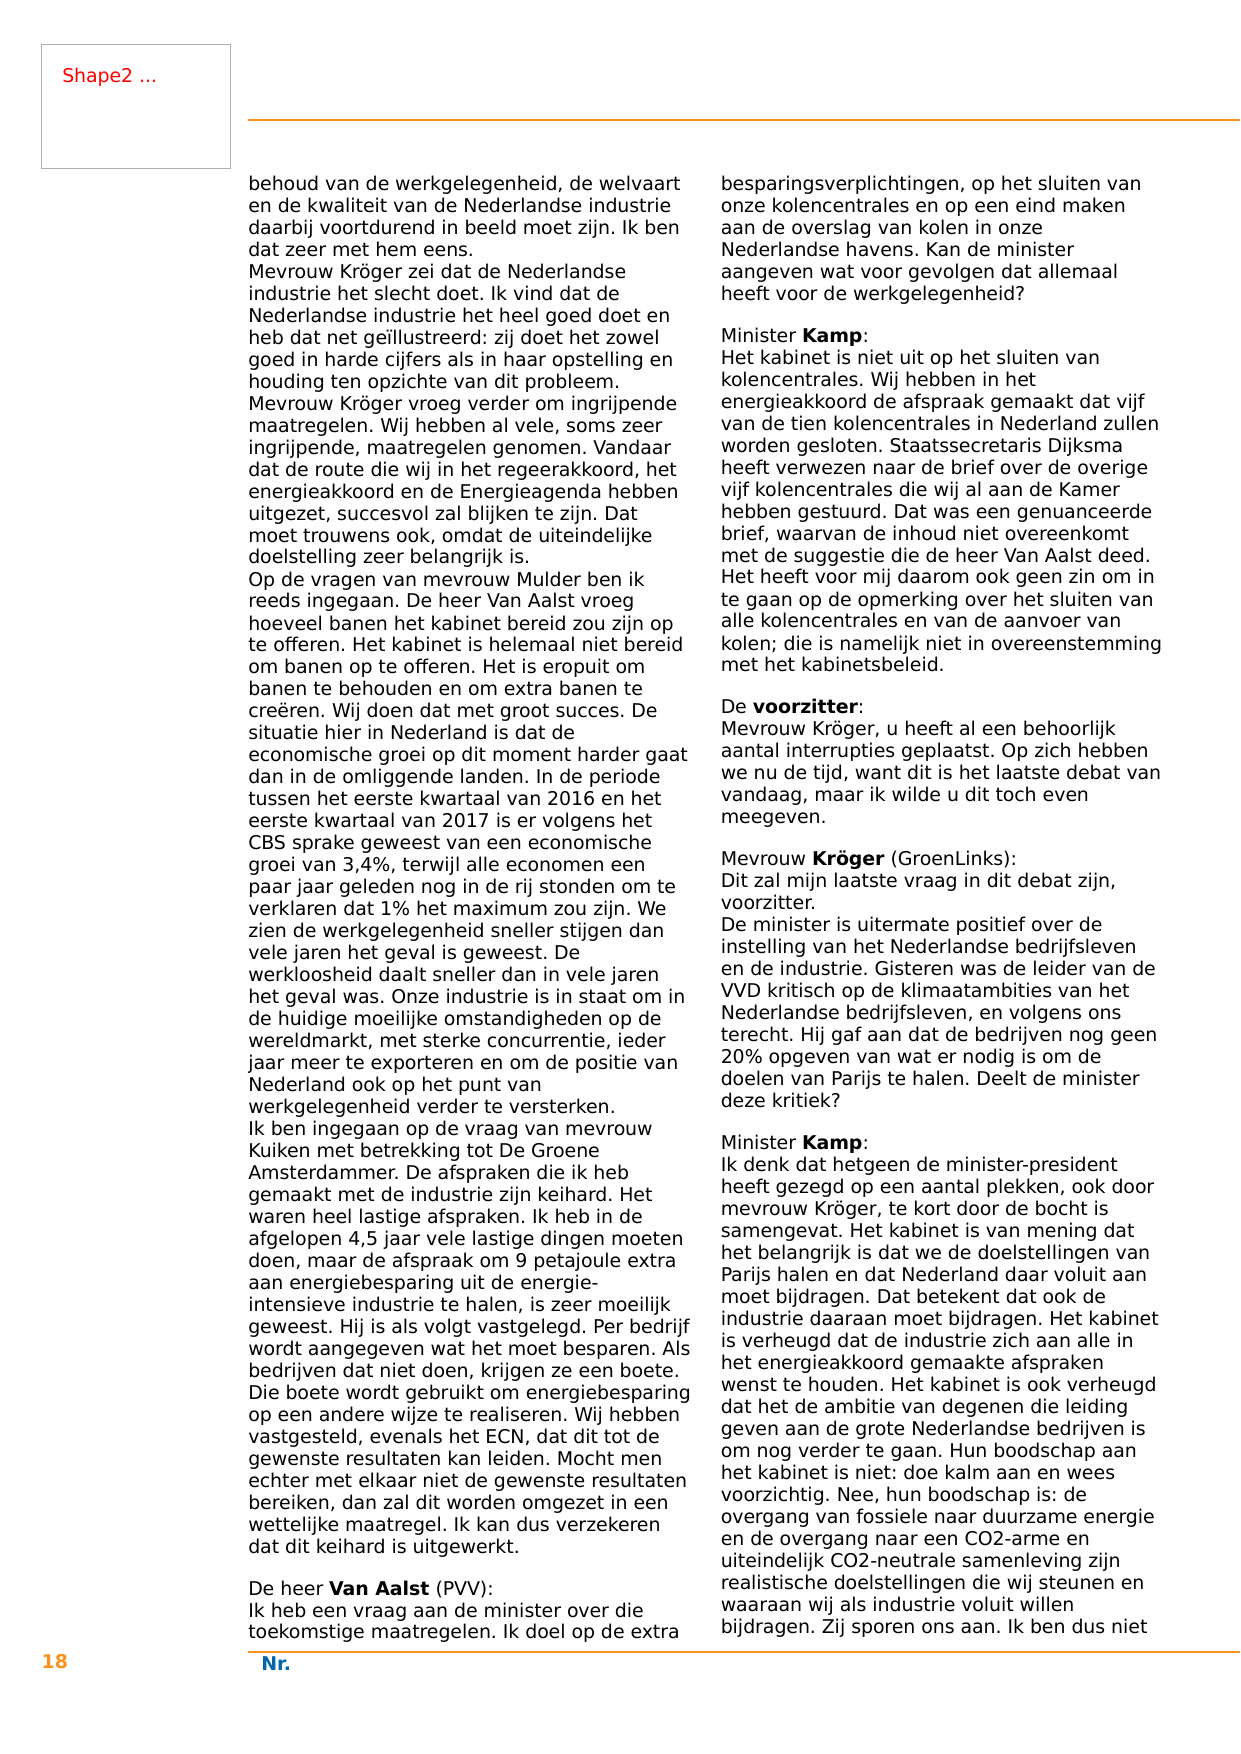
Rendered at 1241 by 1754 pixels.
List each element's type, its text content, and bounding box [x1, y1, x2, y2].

text Mevrouw Kröger, u heeft al een behoorlijk aantal interrupties geplaatst. Op zich hebben we nu de tijd, want dit is het laatste debat van vandaag, maar ik wilde u dit toch even meegeven. [721, 718, 1163, 828]
text Ik ben ingegaan op de vraag van mevrouw Kuiken met betrekking tot De Groene Amsterdammer. De afspraken die ik heb gemaakt met de industrie zijn keihard. Het waren heel lastige afspraken. Ik heb in de afgelopen 4,5 jaar vele lastige dingen moeten doen, maar de afspraak om 9 petajoule extra aan energiebesparing uit de energie-intensieve industrie te halen, is zeer moeilijk geweest. Hij is als volgt vastgelegd. Per bedrijf wordt aangegeven wat het moet besparen. Als bedrijven dat niet doen, krijgen ze een boete. Die boete wordt gebruikt om energiebesparing op een andere wijze te realiseren. Wij hebben vastgesteld, evenals het ECN, dat dit tot de gewenste resultaten kan leiden. Mocht men echter met elkaar niet de gewenste resultaten bereiken, dan zal dit worden omgezet in een wettelijke maatregel. Ik kan dus verzekeren dat dit keihard is uitgewerkt. [248, 1118, 691, 1557]
text Mevrouw Kröger (GroenLinks): [721, 848, 1163, 870]
text Op de vragen van mevrouw Mulder ben ik reeds ingegaan. De heer Van Aalst vroeg hoeveel banen het kabinet bereid zou zijn op te offeren. Het kabinet is helemaal niet bereid om banen op te offeren. Het is eropuit om banen te behouden en om extra banen te creëren. Wij doen dat met groot succes. De situatie hier in Nederland is dat de economische groei op dit moment harder gaat dan in de omliggende landen. In de periode tussen het eerste kwartaal van 2016 en het eerste kwartaal van 2017 is er volgens het CBS sprake geweest van een economische groei van 3,4%, terwijl alle economen een paar jaar geleden nog in de rij stonden om te verklaren dat 1% het maximum zou zijn. We zien de werkgelegenheid sneller stijgen dan vele jaren het geval is geweest. De werkloosheid daalt sneller dan in vele jaren het geval was. Onze industrie is in staat om in de huidige moeilijke omstandigheden op de wereldmarkt, met sterke concurrentie, ieder jaar meer te exporteren en om de positie van Nederland ook op het punt van werkgelegenheid verder te versterken. [248, 568, 691, 1118]
text Ik denk dat hetgeen de minister-president heeft gezegd op een aantal plekken, ook door mevrouw Kröger, te kort door de bocht is samengevat. Het kabinet is van mening dat het belangrijk is dat we de doelstellingen van Parijs halen en dat Nederland daar voluit aan moet bijdragen. Dat betekent dat ook de industrie daaraan moet bijdragen. Het kabinet is verheugd dat de industrie zich aan alle in het energieakkoord gemaakte afspraken wenst te houden. Het kabinet is ook verheugd dat het de ambitie van degenen die leiding geven aan de grote Nederlandse bedrijven is om nog verder te gaan. Hun boodschap aan het kabinet is niet: doe kalm aan en wees voorzichtig. Nee, hun boodschap is: de overgang van fossiele naar duurzame energie en de overgang naar een CO2-arme en uiteindelijk CO2-neutrale samenleving zijn realistische doelstellingen die wij steunen en waaraan wij als industrie voluit willen bijdragen. Zij sporen ons aan. Ik ben dus niet [721, 1154, 1163, 1637]
text Mevrouw Kröger zei dat de Nederlandse industrie het slecht doet. Ik vind dat de Nederlandse industrie het heel goed doet en heb dat net geïllustreerd: zij doet het zowel goed in harde cijfers als in haar opstelling en houding ten opzichte van dit probleem. [248, 261, 691, 393]
text Het kabinet is niet uit op het sluiten van kolencentrales. Wij hebben in het energieakkoord de afspraak gemaakt dat vijf van de tien kolencentrales in Nederland zullen worden gesloten. Staatssecretaris Dijksma heeft verwezen naar de brief over de overige vijf kolencentrales die wij al aan de Kamer hebben gestuurd. Dat was een genuanceerde brief, waarvan de inhoud niet overeenkomt met de suggestie die de heer Van Aalst deed. Het heeft voor mij daarom ook geen zin om in te gaan op de opmerking over het sluiten van alle kolencentrales en van de aanvoer van kolen; die is namelijk niet in overeenstemming met het kabinetsbeleid. [721, 347, 1163, 676]
text behoud van de werkgelegenheid, de welvaart en de kwaliteit van de Nederlandse industrie daarbij voortdurend in beeld moet zijn. Ik ben dat zeer met hem eens. [248, 173, 691, 261]
text Minister Kamp: [721, 1132, 1163, 1154]
text De minister is uitermate positief over de instelling van het Nederlandse bedrijfsleven en de industrie. Gisteren was de leider van de VVD kritisch op de klimaatambities van het Nederlandse bedrijfsleven, en volgens ons terecht. Hij gaf aan dat de bedrijven nog geen 20% opgeven van wat er nodig is om de doelen van Parijs te halen. Deelt de minister deze kritiek? [721, 914, 1163, 1112]
text besparingsverplichtingen, op het sluiten van onze kolencentrales en op een eind maken aan de overslag van kolen in onze Nederlandse havens. Kan de minister aangeven wat voor gevolgen dat allemaal heeft voor de werkgelegenheid? [721, 173, 1163, 305]
text De heer Van Aalst (PVV): [248, 1577, 691, 1599]
text Minister Kamp: [721, 325, 1163, 347]
text De voorzitter: [721, 696, 1163, 718]
text Dit zal mijn laatste vraag in dit debat zijn, voorzitter. [721, 870, 1163, 914]
text Ik heb een vraag aan de minister over die toekomstige maatregelen. Ik doel op de extra [248, 1599, 691, 1643]
text Mevrouw Kröger vroeg verder om ingrijpende maatregelen. Wij hebben al vele, soms zeer ingrijpende, maatregelen genomen. Vandaar dat de route die wij in het regeerakkoord, het energieakkoord en de Energieagenda hebben uitgezet, succesvol zal blijken te zijn. Dat moet trouwens ook, omdat de uiteindelijke doelstelling zeer belangrijk is. [248, 393, 691, 568]
